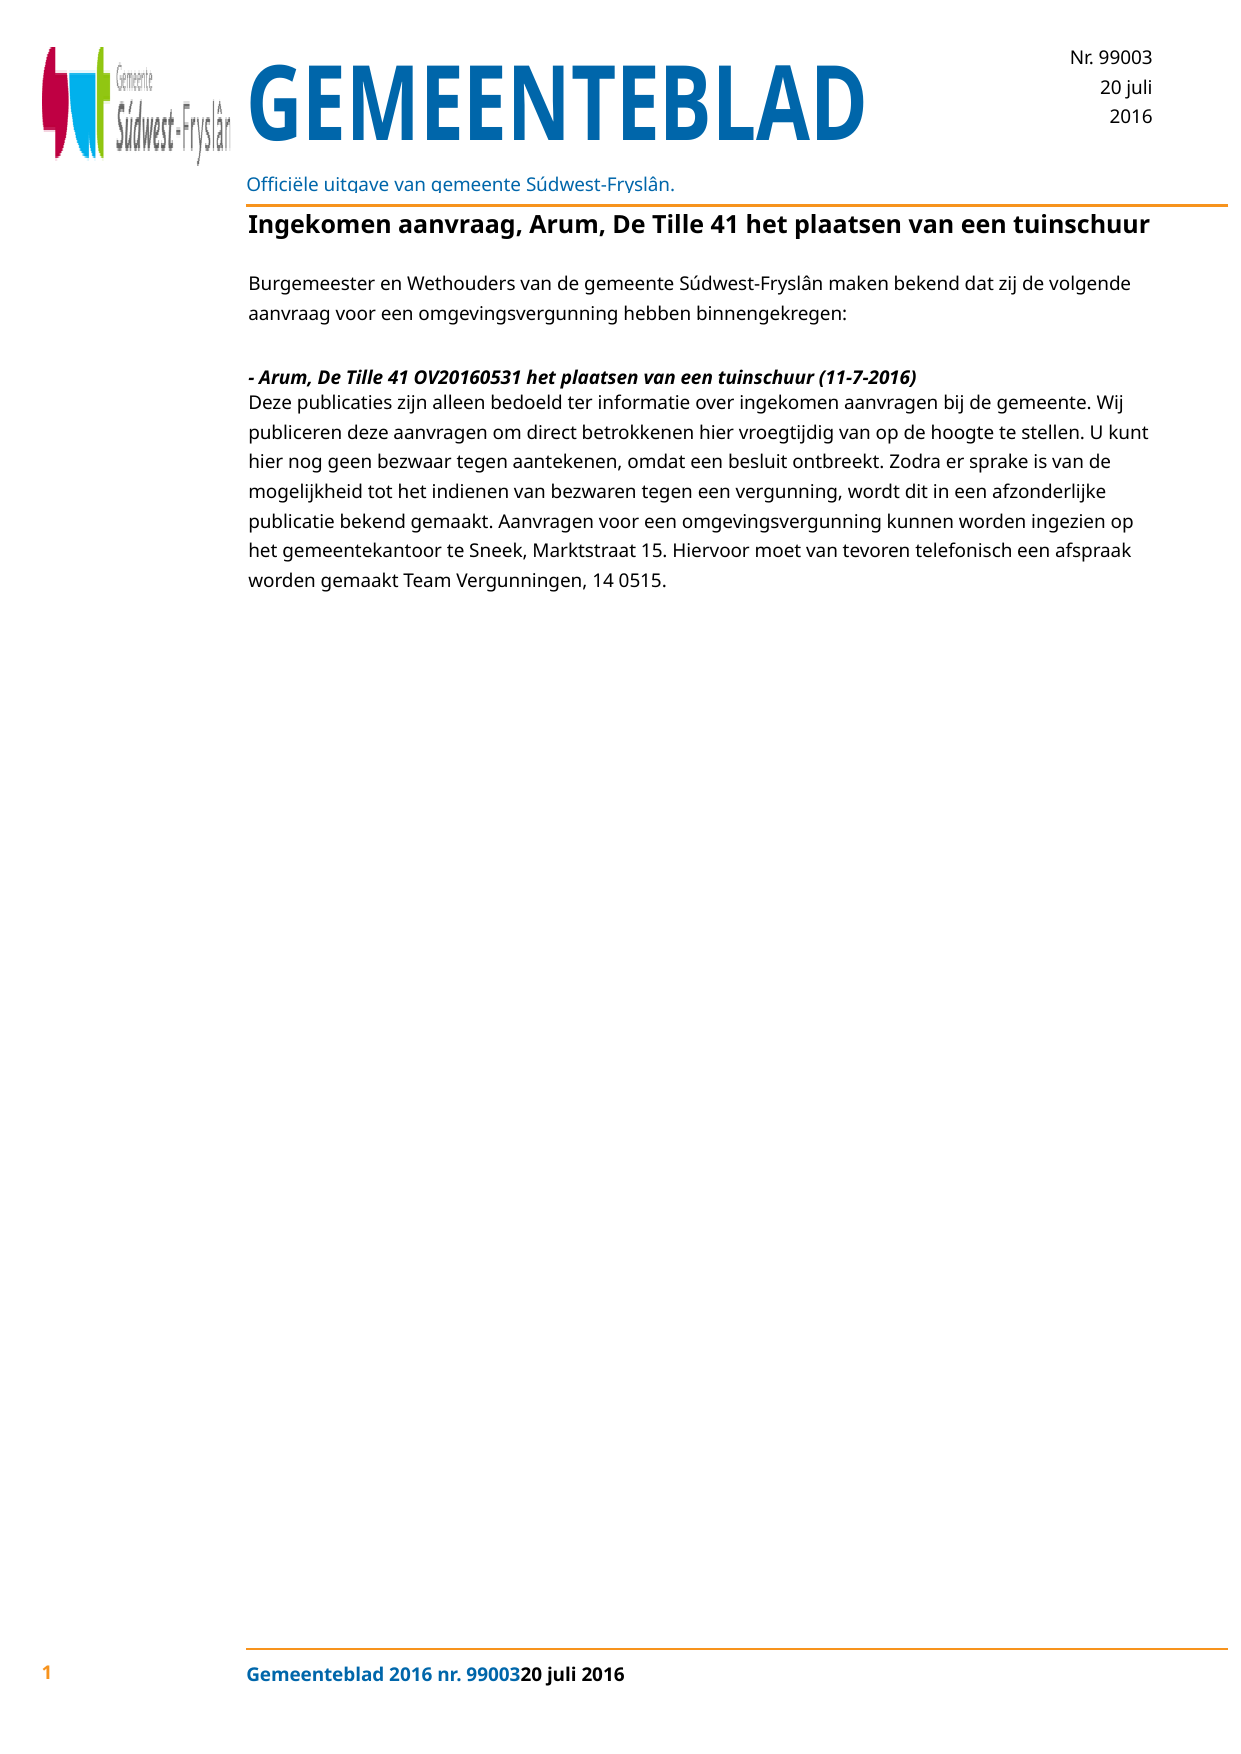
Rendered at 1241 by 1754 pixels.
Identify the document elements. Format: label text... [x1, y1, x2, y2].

text Ingekomen aanvraag, Arum, De Tille 41 het plaatsen van een tuinschuur [248, 207, 1152, 241]
picture [41, 47, 231, 172]
text Deze publicaties zijn alleen bedoeld ter informatie over ingekomen aanvragen bij de gemeente. Wij publiceren deze aanvragen om direct betrokkenen hier vroegtijdig van op de hoogte te stellen. U kunt hier nog geen bezwaar tegen aantekenen, omdat een besluit ontbreekt. Zodra er sprake is van de mogelijkheid tot het indienen van bezwaren tegen een vergunning, wordt dit in een afzonderlijke publicatie bekend gemaakt. Aanvragen voor een omgevingsvergunning kunnen worden ingezien op het gemeentekantoor te Sneek, Marktstraat 15. Hiervoor moet van tevoren telefonisch een afspraak worden gemaakt Team Vergunningen, 14 0515. [248, 389, 1152, 593]
text - Arum, De Tille 41 OV20160531 het plaatsen van een tuinschuur (11-7-2016) [248, 364, 1152, 389]
text Burgemeester en Wethouders van de gemeente Súdwest-Fryslân maken bekend dat zij de volgende aanvraag voor een omgevingsvergunning hebben binnengekregen: [248, 270, 1152, 326]
